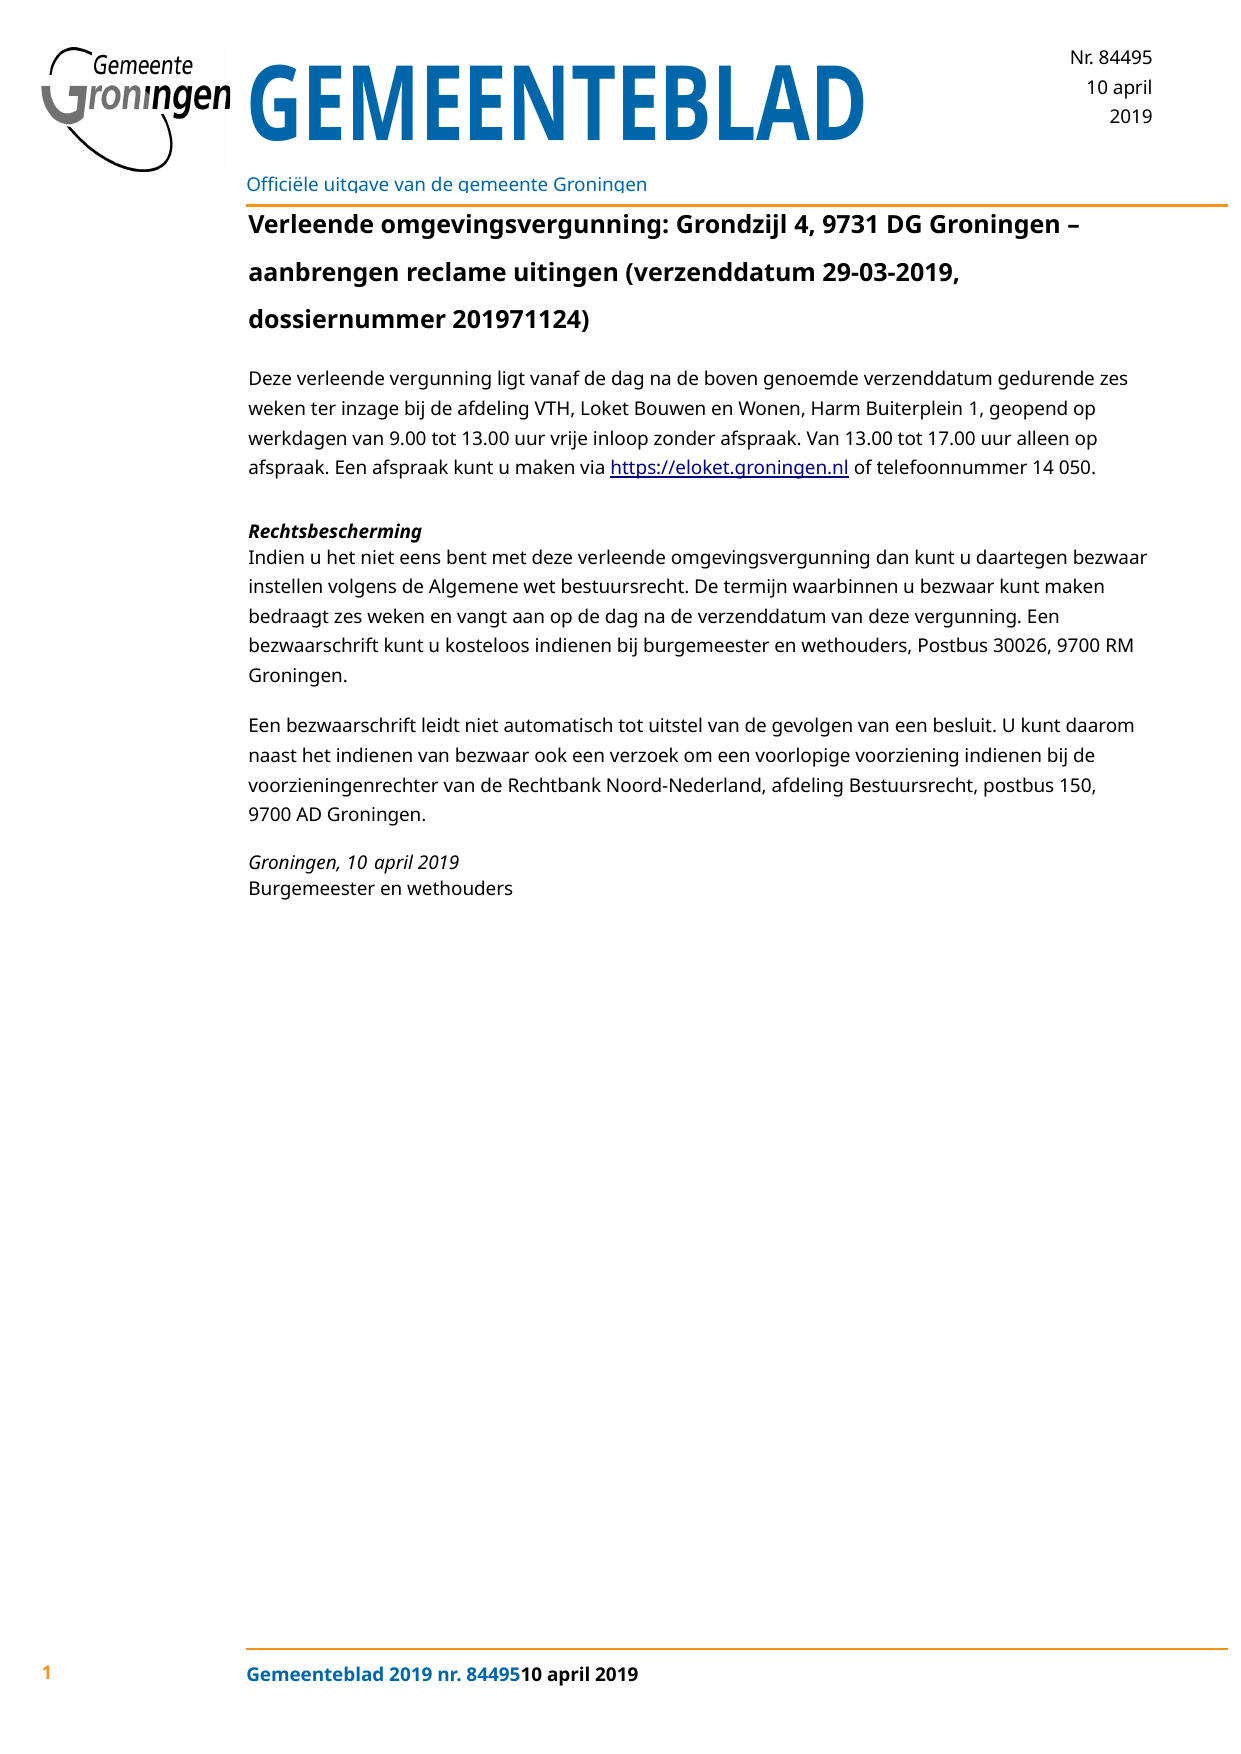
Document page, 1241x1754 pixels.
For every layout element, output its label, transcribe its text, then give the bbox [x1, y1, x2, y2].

picture [41, 47, 231, 172]
text Burgemeester en wethouders [248, 875, 1152, 901]
text Deze verleende vergunning ligt vanaf de dag na de boven genoemde verzenddatum gedurende zes weken ter inzage bij de afdeling VTH, Loket Bouwen en Wonen, Harm Buiterplein 1, geopend op werkdagen van 9.00 tot 13.00 uur vrije inloop zonder afspraak. Van 13.00 tot 17.00 uur alleen op afspraak. Een afspraak kunt u maken via https://eloket.groningen.nl of telefoonnummer 14 050. [248, 366, 1152, 480]
text Indien u het niet eens bent met deze verleende omgevingsvergunning dan kunt u daartegen bezwaar instellen volgens de Algemene wet bestuursrecht. De termijn waarbinnen u bezwaar kunt maken bedraagt zes weken en vangt aan op de dag na de verzenddatum van deze vergunning. Een bezwaarschrift kunt u kosteloos indienen bij burgemeester en wethouders, Postbus 30026, 9700 RM Groningen. [248, 544, 1152, 688]
text Een bezwaarschrift leidt niet automatisch tot uitstel van de gevolgen van een besluit. U kunt daarom naast het indienen van bezwaar ook een verzoek om een voorlopige voorziening indienen bij de voorzieningenrechter van de Rechtbank Noord-Nederland, afdeling Bestuursrecht, postbus 150, 9700 AD Groningen. [248, 713, 1152, 827]
text Verleende omgevingsvergunning: Grondzijl 4, 9731 DG Groningen – aanbrengen reclame uitingen (verzenddatum 29-03-2019, dossiernummer 201971124) [248, 207, 1152, 336]
text Groningen, 10 april 2019 [248, 849, 1152, 875]
text Rechtsbescherming [248, 518, 1152, 544]
